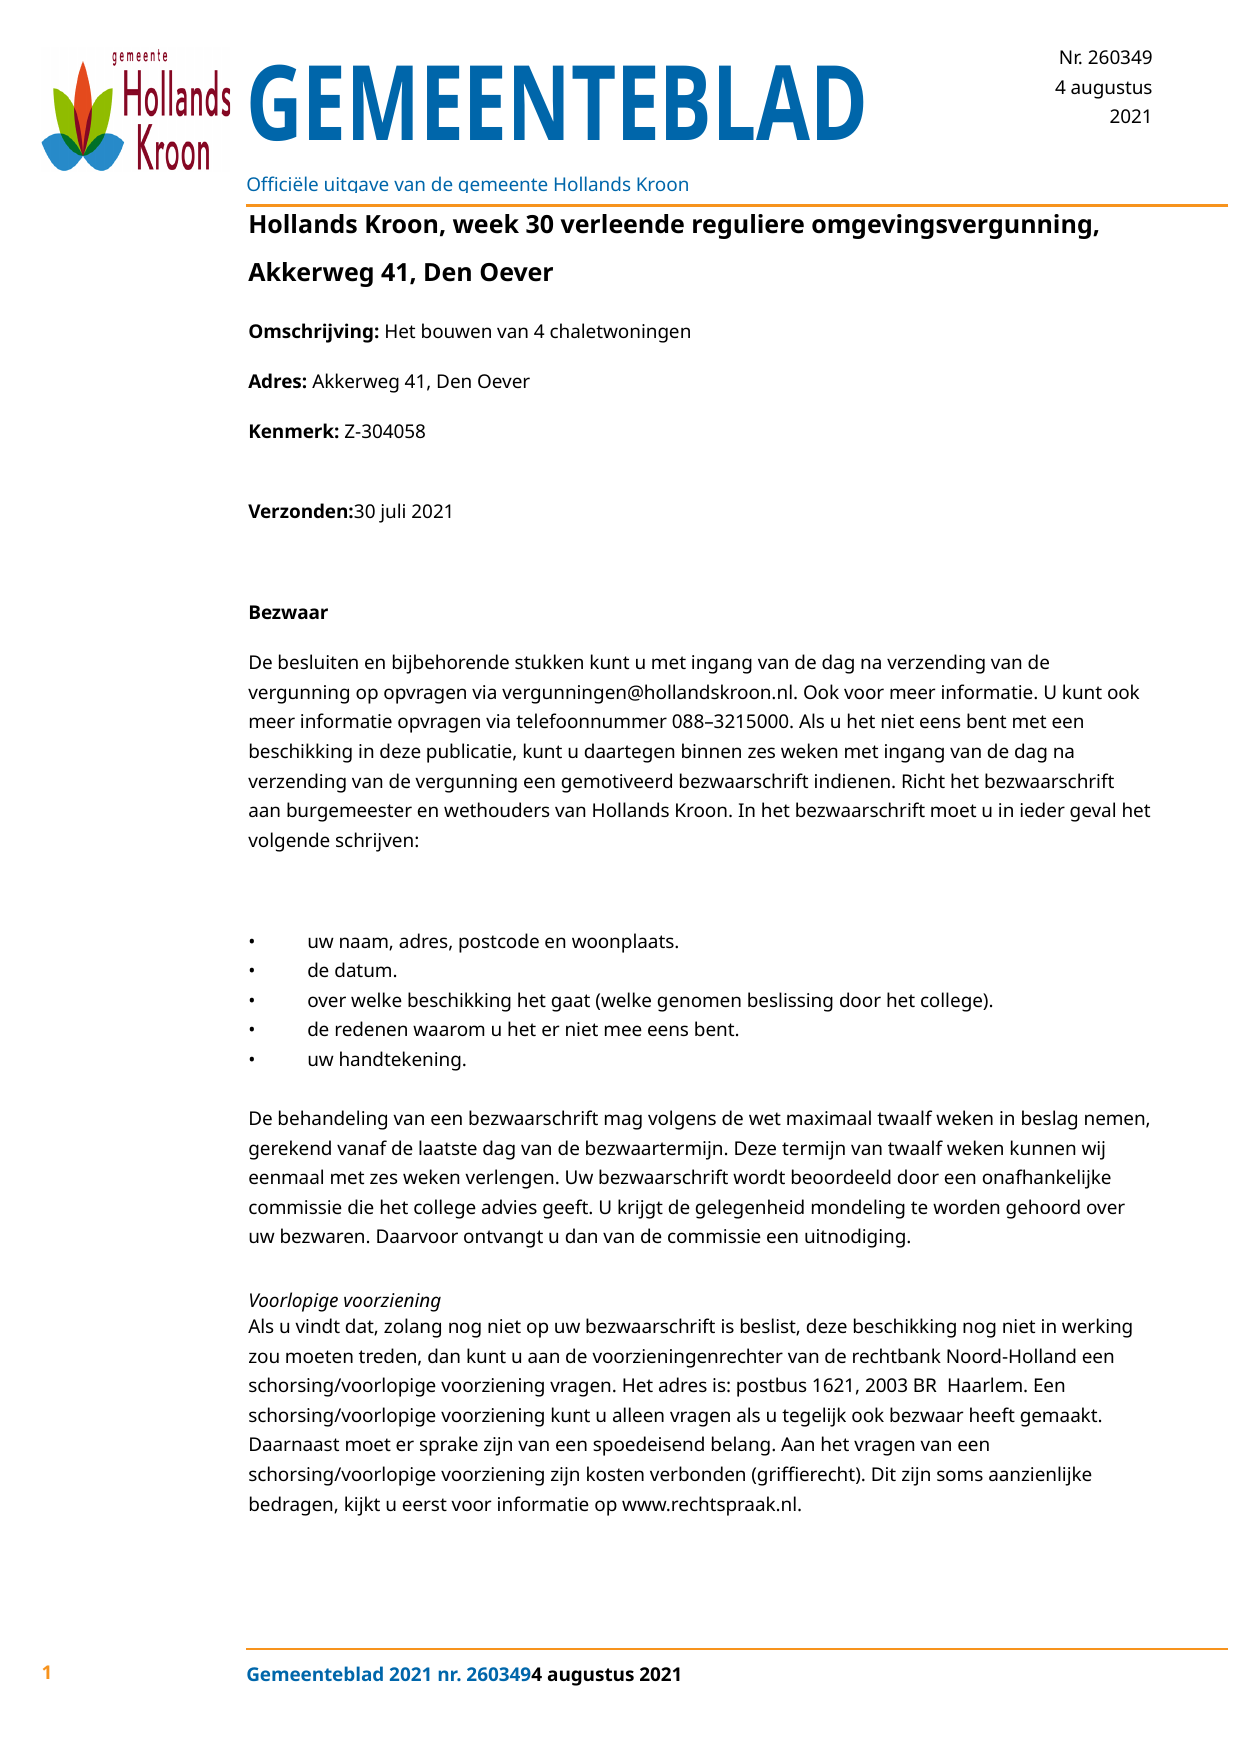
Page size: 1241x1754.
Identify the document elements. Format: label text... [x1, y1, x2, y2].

list de redenen waarom u het er niet mee eens bent. [248, 1017, 1152, 1042]
list uw naam, adres, postcode en woonplaats. [248, 928, 1152, 953]
picture [41, 47, 231, 172]
list de datum. [248, 957, 1152, 983]
text Als u vindt dat, zolang nog niet op uw bezwaarschrift is beslist, deze beschikking nog niet in werking zou moeten treden, dan kunt u aan de voorzieningenrechter van de rechtbank Noord-Holland een schorsing/voorlopige voorziening vragen. Het adres is: postbus 1621, 2003 BR Haarlem. Een schorsing/voorlopige voorziening kunt u alleen vragen als u tegelijk ook bezwaar heeft gemaakt. Daarnaast moet er sprake zijn van een spoedeisend belang. Aan het vragen van een schorsing/voorlopige voorziening zijn kosten verbonden (griffierecht). Dit zijn soms aanzienlijke bedragen, kijkt u eerst voor informatie op www.rechtspraak.nl. [248, 1313, 1152, 1517]
list uw handtekening. [248, 1046, 1152, 1072]
text Hollands Kroon, week 30 verleende reguliere omgevingsvergunning, Akkerweg 41, Den Oever [248, 207, 1152, 288]
text De besluiten en bijbehorende stukken kunt u met ingang van de dag na verzending van de vergunning op opvragen via vergunningen@hollandskroon.nl. Ook voor meer informatie. U kunt ook meer informatie opvragen via telefoonnummer 088–3215000. Als u het niet eens bent met een beschikking in deze publicatie, kunt u daartegen binnen zes weken met ingang van de dag na verzending van de vergunning een gemotiveerd bezwaarschrift indienen. Richt het bezwaarschrift aan burgemeester en wethouders van Hollands Kroon. In het bezwaarschrift moet u in ieder geval het volgende schrijven: [248, 649, 1152, 853]
text Voorlopige voorziening [248, 1288, 1152, 1313]
text Verzonden:30 juli 2021 [248, 498, 1152, 524]
text Adres: Akkerweg 41, Den Oever [248, 368, 1152, 394]
list over welke beschikking het gaat (welke genomen beslissing door het college). [248, 987, 1152, 1013]
table_header [700, 469, 1152, 495]
text Bezwaar [248, 599, 1152, 625]
text De behandeling van een bezwaarschrift mag volgens de wet maximaal twaalf weken in beslag nemen, gerekend vanaf de laatste dag van de bezwaartermijn. Deze termijn van twaalf weken kunnen wij eenmaal met zes weken verlengen. Uw bezwaarschrift wordt beoordeeld door een onafhankelijke commissie die het college advies geeft. U krijgt de gelegenheid mondeling te worden gehoord over uw bezwaren. Daarvoor ontvangt u dan van de commissie een uitnodiging. [248, 1105, 1152, 1249]
table_header [248, 469, 700, 495]
text Omschrijving: Het bouwen van 4 chaletwoningen [248, 318, 1152, 344]
text Kenmerk: Z-304058 [248, 419, 1152, 444]
